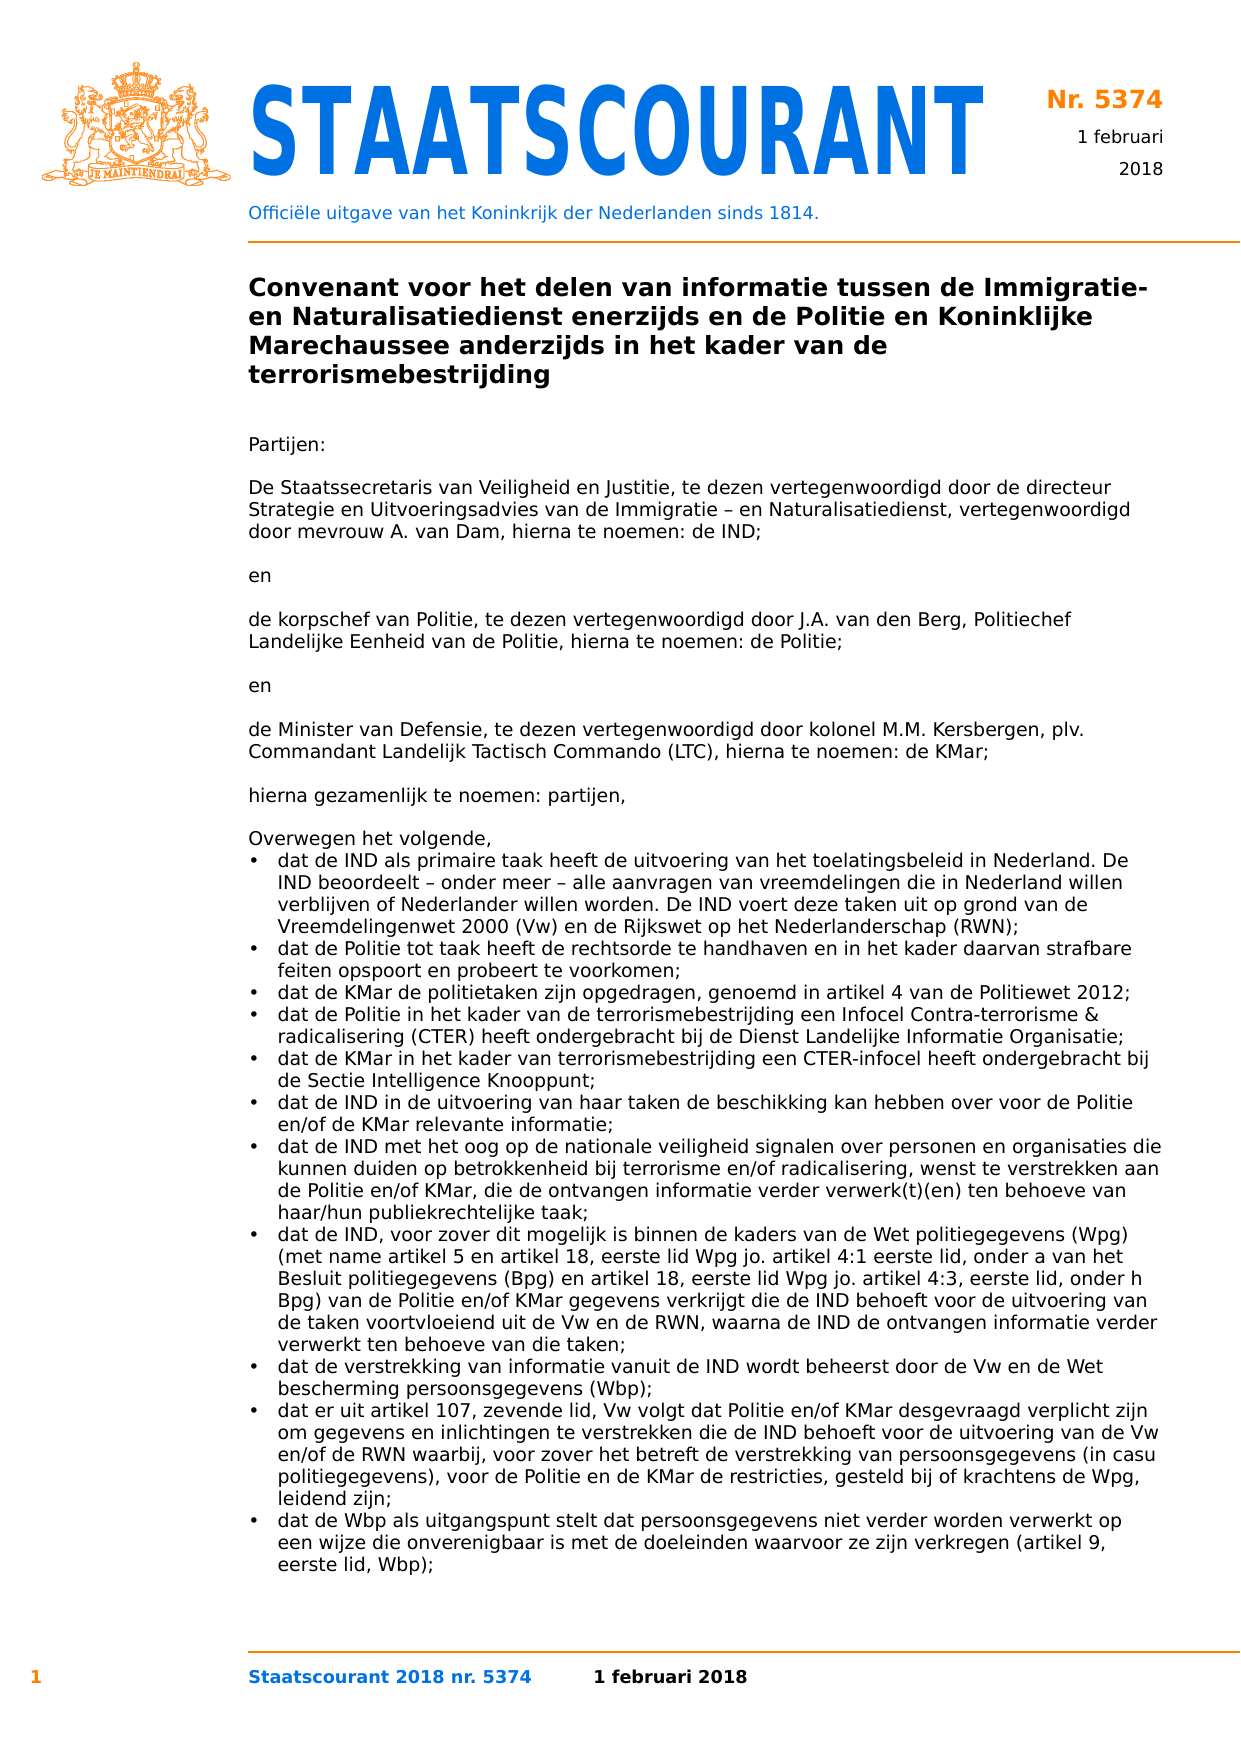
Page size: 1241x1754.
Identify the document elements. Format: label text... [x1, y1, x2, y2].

text • dat de IND in de uitvoering van haar taken de beschikking kan hebben over voor de Politie en/of de KMar relevante informatie; [248, 1092, 1163, 1136]
text • dat de verstrekking van informatie vanuit de IND wordt beheerst door de Vw en de Wet bescherming persoonsgegevens (Wbp); [248, 1356, 1163, 1400]
text • dat de KMar in het kader van terrorismebestrijding een CTER-infocel heeft ondergebracht bij de Sectie Intelligence Knooppunt; [248, 1048, 1163, 1092]
table_header STAATSCOURANT [248, 62, 998, 203]
table_cell 1 februari [998, 121, 1240, 153]
text • dat de Politie tot taak heeft de rechtsorde te handhaven en in het kader daarvan strafbare feiten opspoort en probeert te voorkomen; [248, 938, 1163, 982]
text en [248, 675, 1163, 697]
text de Minister van Defensie, te dezen vertegenwoordigd door kolonel M.M. Kersbergen, plv. Commandant Landelijk Tactisch Commando (LTC), hierna te noemen: de KMar; [248, 719, 1163, 763]
text De Staatssecretaris van Veiligheid en Justitie, te dezen vertegenwoordigd door de directeur Strategie en Uitvoeringsadvies van de Immigratie – en Naturalisatiedienst, vertegenwoordigd door mevrouw A. van Dam, hierna te noemen: de IND; [248, 477, 1163, 543]
text hierna gezamenlijk te noemen: partijen, [248, 784, 1163, 806]
picture [41, 62, 231, 186]
text • dat de IND, voor zover dit mogelijk is binnen de kaders van de Wet politiegegevens (Wpg) (met name artikel 5 en artikel 18, eerste lid Wpg jo. artikel 4:1 eerste lid, onder a van het Besluit politiegegevens (Bpg) en artikel 18, eerste lid Wpg jo. artikel 4:3, eerste lid, onder h Bpg) van de Politie en/of KMar gegevens verkrijgt die de IND behoeft voor de uitvoering van de taken voortvloeiend uit de Vw en de RWN, waarna de IND de ontvangen informatie verder verwerkt ten behoeve van die taken; [248, 1224, 1163, 1356]
table_cell 2018 [998, 153, 1240, 203]
table_header [25, 62, 248, 241]
text en [248, 565, 1163, 587]
text • dat de IND met het oog op de nationale veiligheid signalen over personen en organisaties die kunnen duiden op betrokkenheid bij terrorisme en/of radicalisering, wenst te verstrekken aan de Politie en/of KMar, die de ontvangen informatie verder verwerk(t)(en) ten behoeve van haar/hun publiekrechtelijke taak; [248, 1136, 1163, 1224]
text • dat de Politie in het kader van de terrorismebestrijding een Infocel Contra-terrorisme & radicalisering (CTER) heeft ondergebracht bij de Dienst Landelijke Informatie Organisatie; [248, 1004, 1163, 1048]
text Overwegen het volgende, [248, 828, 1163, 850]
text • dat de KMar de politietaken zijn opgedragen, genoemd in artikel 4 van de Politiewet 2012; [248, 982, 1163, 1004]
table_cell Officiële uitgave van het Koninkrijk der Nederlanden sinds 1814. [248, 203, 1240, 241]
text • dat er uit artikel 107, zevende lid, Vw volgt dat Politie en/of KMar desgevraagd verplicht zijn om gegevens en inlichtingen te verstrekken die de IND behoeft voor de uitvoering van de Vw en/of de RWN waarbij, voor zover het betreft de verstrekking van persoonsgegevens (in casu politiegegevens), voor de Politie en de KMar de restricties, gesteld bij of krachtens de Wpg, leidend zijn; [248, 1400, 1163, 1510]
text • dat de Wbp als uitgangspunt stelt dat persoonsgegevens niet verder worden verwerkt op een wijze die onverenigbaar is met de doeleinden waarvoor ze zijn verkregen (artikel 9, eerste lid, Wbp); [248, 1510, 1163, 1576]
text de korpschef van Politie, te dezen vertegenwoordigd door J.A. van den Berg, Politiechef Landelijke Eenheid van de Politie, hierna te noemen: de Politie; [248, 609, 1163, 653]
table_header Nr. 5374 [998, 62, 1240, 121]
subtitle Convenant voor het delen van informatie tussen de Immigratie- en Naturalisatiedienst enerzijds en de Politie en Koninklijke Marechaussee anderzijds in het kader van de terrorismebestrijding [248, 273, 1163, 390]
text Partijen: [248, 433, 1163, 455]
text • dat de IND als primaire taak heeft de uitvoering van het toelatingsbeleid in Nederland. De IND beoordeelt – onder meer – alle aanvragen van vreemdelingen die in Nederland willen verblijven of Nederlander willen worden. De IND voert deze taken uit op grond van de Vreemdelingenwet 2000 (Vw) en de Rijkswet op het Nederlanderschap (RWN); [248, 850, 1163, 938]
